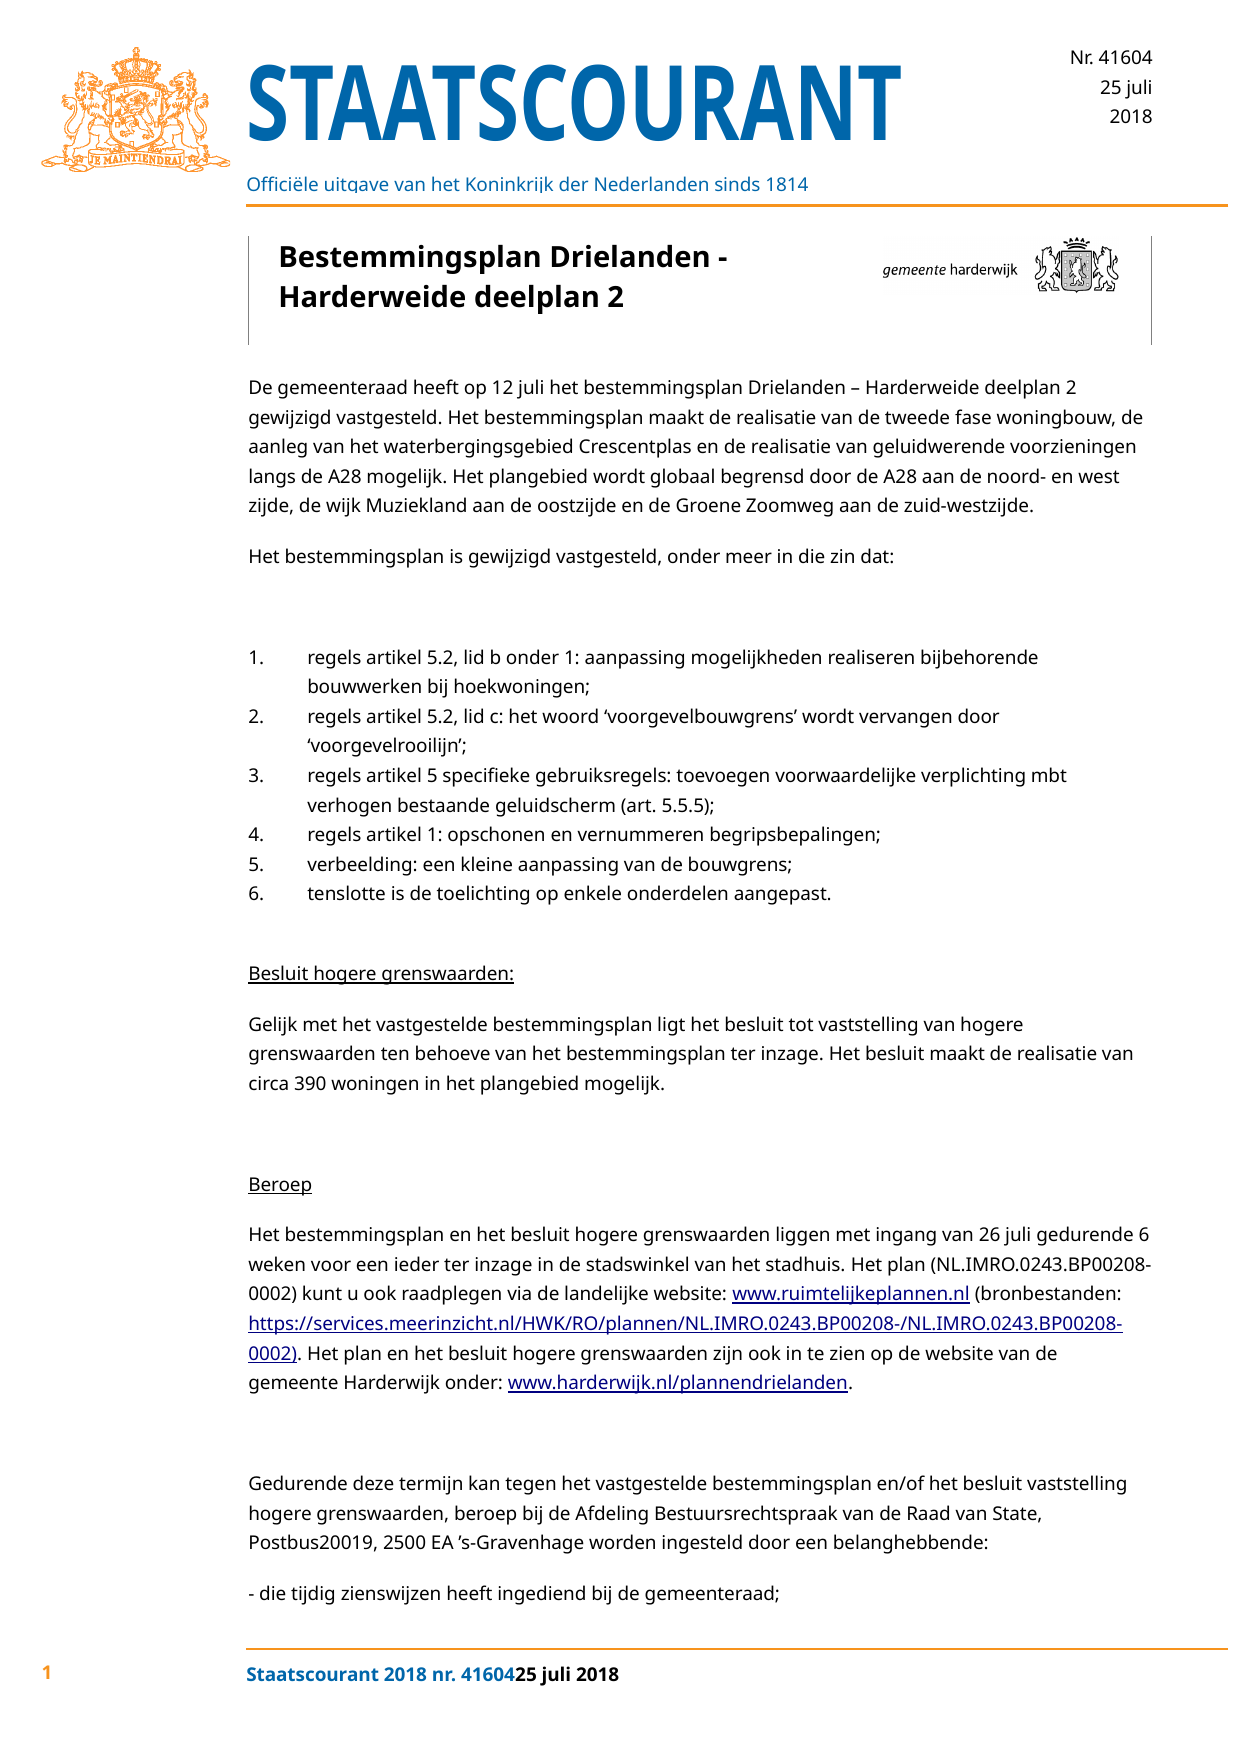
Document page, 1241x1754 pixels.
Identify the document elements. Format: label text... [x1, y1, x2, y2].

table_header Bestemmingsplan Drielanden - Harderweide deelplan 2 [249, 236, 850, 345]
picture [882, 236, 1119, 295]
table_header [850, 236, 1151, 345]
text Beroep [248, 1171, 1152, 1197]
text Besluit hogere grenswaarden: [248, 961, 1152, 986]
text Het bestemmingsplan is gewijzigd vastgesteld, onder meer in die zin dat: [248, 543, 1152, 569]
list verbeelding: een kleine aanpassing van de bouwgrens; [248, 851, 1152, 877]
list regels artikel 5.2, lid b onder 1: aanpassing mogelijkheden realiseren bijbehorende bouwwerken bij hoekwoningen; [248, 644, 1152, 699]
list regels artikel 1: opschonen en vernummeren begripsbepalingen; [248, 821, 1152, 847]
text - die tijdig zienswijzen heeft ingediend bij de gemeenteraad; [248, 1580, 1152, 1605]
list regels artikel 5.2, lid c: het woord ‘voorgevelbouwgrens’ wordt vervangen door ‘voorgevelrooilijn’; [248, 703, 1152, 758]
text Gedurende deze termijn kan tegen het vastgestelde bestemmingsplan en/of het besluit vaststelling hogere grenswaarden, beroep bij de Afdeling Bestuursrechtspraak van de Raad van State, Postbus20019, 2500 EA ’s-Gravenhage worden ingesteld door een belanghebbende: [248, 1470, 1152, 1555]
text De gemeenteraad heeft op 12 juli het bestemmingsplan Drielanden – Harderweide deelplan 2 gewijzigd vastgesteld. Het bestemmingsplan maakt de realisatie van de tweede fase woningbouw, de aanleg van het waterbergingsgebied Crescentplas en de realisatie van geluidwerende voorzieningen langs de A28 mogelijk. Het plangebied wordt globaal begrensd door de A28 aan de noord- en west zijde, de wijk Muziekland aan de oostzijde en de Groene Zoomweg aan de zuid-westzijde. [248, 374, 1152, 518]
picture [41, 47, 231, 172]
text Gelijk met het vastgestelde bestemmingsplan ligt het besluit tot vaststelling van hogere grenswaarden ten behoeve van het bestemmingsplan ter inzage. Het besluit maakt de realisatie van circa 390 woningen in het plangebied mogelijk. [248, 1011, 1152, 1096]
list regels artikel 5 specifieke gebruiksregels: toevoegen voorwaardelijke verplichting mbt verhogen bestaande geluidscherm (art. 5.5.5); [248, 762, 1152, 817]
list tenslotte is de toelichting op enkele onderdelen aangepast. [248, 881, 1152, 906]
text Het bestemmingsplan en het besluit hogere grenswaarden liggen met ingang van 26 juli gedurende 6 weken voor een ieder ter inzage in de stadswinkel van het stadhuis. Het plan (NL.IMRO.0243.BP00208-0002) kunt u ook raadplegen via de landelijke website: www.ruimtelijkeplannen.nl (bronbestanden: https://services.meerinzicht.nl/HWK/RO/plannen/NL.IMRO.0243.BP00208-/NL.IMRO.0243.BP00208-0002). Het plan en het besluit hogere grenswaarden zijn ook in te zien op de website van de gemeente Harderwijk onder: www.harderwijk.nl/plannendrielanden. [248, 1221, 1152, 1395]
